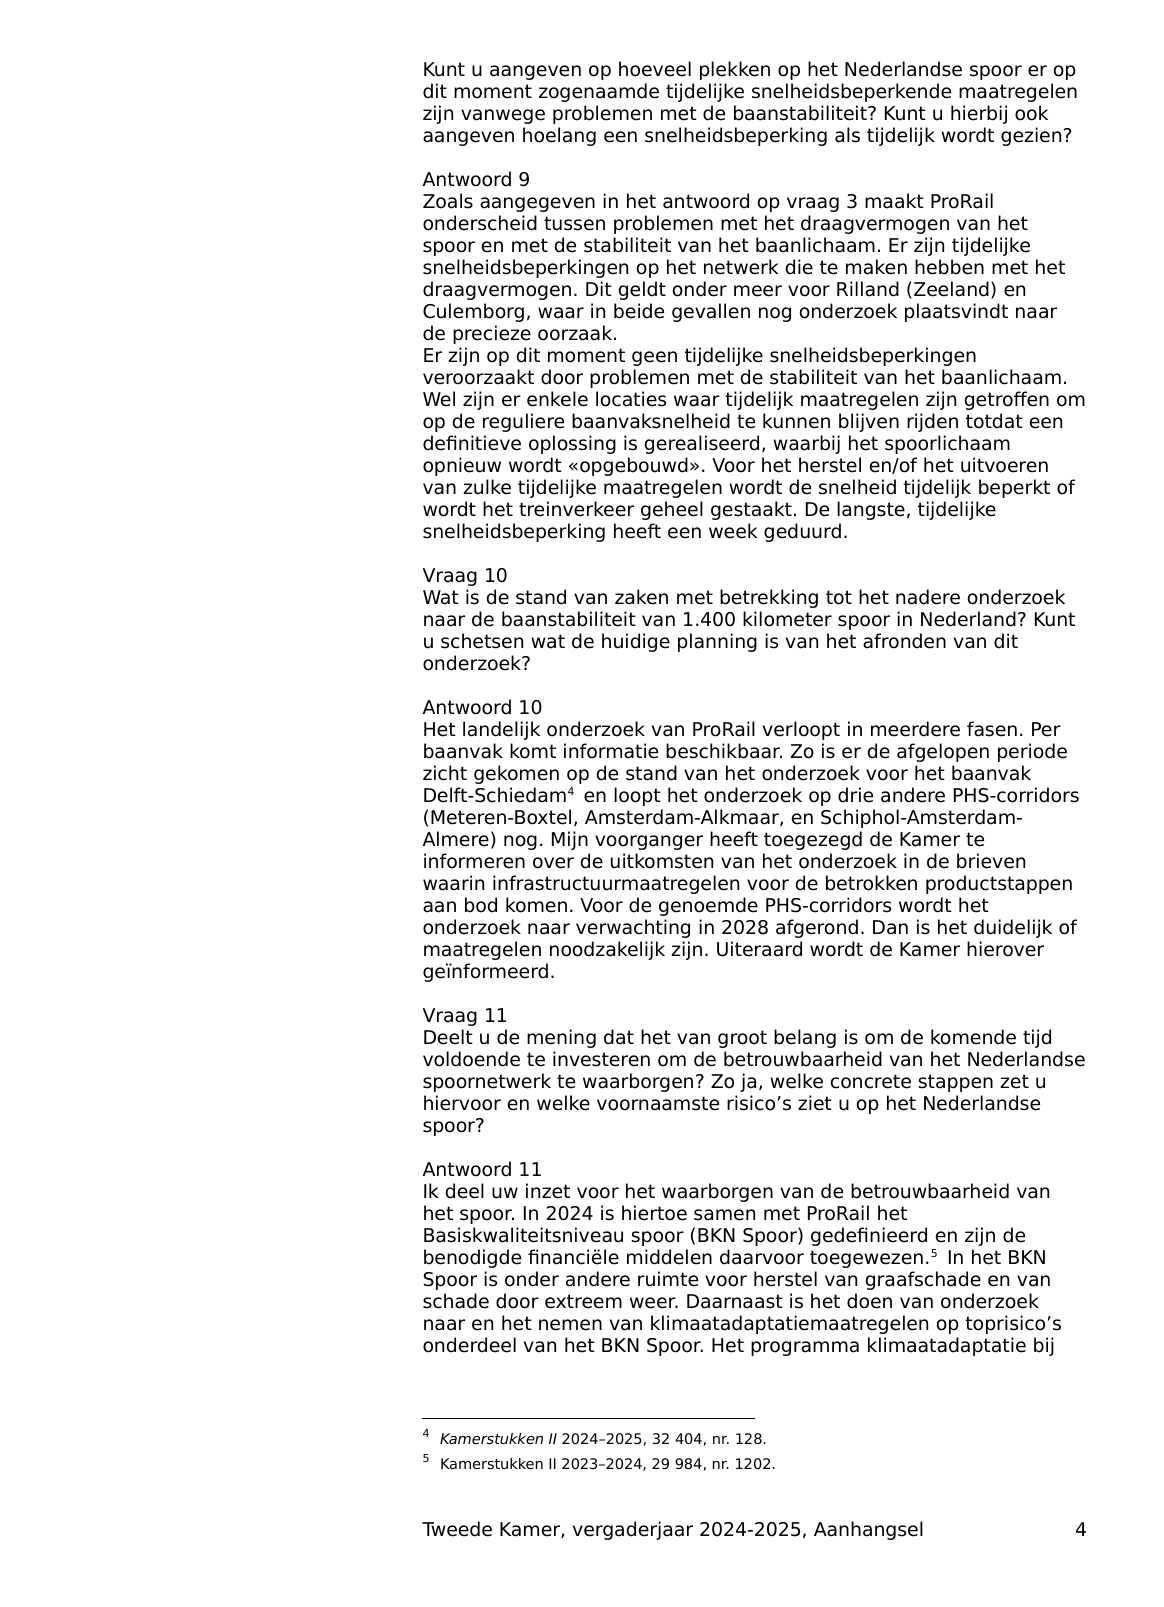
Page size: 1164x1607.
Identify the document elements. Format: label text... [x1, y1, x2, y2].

text Het landelijk onderzoek van ProRail verloopt in meerdere fasen. Per baanvak komt informatie beschikbaar. Zo is er de afgelopen periode zicht gekomen op de stand van het onderzoek voor het baanvak Delft-Schiedam en loopt het onderzoek op drie andere PHS-corridors (Meteren-Boxtel, Amsterdam-Alkmaar, en Schiphol-Amsterdam-Almere) nog. Mijn voorganger heeft toegezegd de Kamer te informeren over de uitkomsten van het onderzoek in de brieven waarin infrastructuurmaatregelen voor de betrokken productstappen aan bod komen. Voor de genoemde PHS-corridors wordt het onderzoek naar verwachting in 2028 afgerond. Dan is het duidelijk of maatregelen noodzakelijk zijn. Uiteraard wordt de Kamer hierover geïnformeerd. [422, 719, 1087, 983]
text Wat is de stand van zaken met betrekking tot het nadere onderzoek naar de baanstabiliteit van 1.400 kilometer spoor in Nederland? Kunt u schetsen wat de huidige planning is van het afronden van dit onderzoek? [422, 587, 1087, 675]
text Kamerstukken II 2024–2025, 32 404, nr. 128. [422, 1427, 1087, 1449]
text Vraag 11 [422, 1005, 1087, 1027]
text Ik deel uw inzet voor het waarborgen van de betrouwbaarheid van het spoor. In 2024 is hiertoe samen met ProRail het Basiskwaliteitsniveau spoor (BKN Spoor) gedefinieerd en zijn de benodigde financiële middelen daarvoor toegewezen. In het BKN Spoor is onder andere ruimte voor herstel van graafschade en van schade door extreem weer. Daarnaast is het doen van onderzoek naar en het nemen van klimaatadaptatiemaatregelen op toprisico’s onderdeel van het BKN Spoor. Het programma klimaatadaptatie bij [422, 1181, 1087, 1357]
text Zoals aangegeven in het antwoord op vraag 3 maakt ProRail onderscheid tussen problemen met het draagvermogen van het spoor en met de stabiliteit van het baanlichaam. Er zijn tijdelijke snelheidsbeperkingen op het netwerk die te maken hebben met het draagvermogen. Dit geldt onder meer voor Rilland (Zeeland) en Culemborg, waar in beide gevallen nog onderzoek plaatsvindt naar de precieze oorzaak. [422, 191, 1087, 345]
text Antwoord 10 [422, 697, 1087, 719]
text Kunt u aangeven op hoeveel plekken op het Nederlandse spoor er op dit moment zogenaamde tijdelijke snelheidsbeperkende maatregelen zijn vanwege problemen met de baanstabiliteit? Kunt u hierbij ook aangeven hoelang een snelheidsbeperking als tijdelijk wordt gezien? [422, 59, 1087, 147]
text Er zijn op dit moment geen tijdelijke snelheidsbeperkingen veroorzaakt door problemen met de stabiliteit van het baanlichaam. Wel zijn er enkele locaties waar tijdelijk maatregelen zijn getroffen om op de reguliere baanvaksnelheid te kunnen blijven rijden totdat een definitieve oplossing is gerealiseerd, waarbij het spoorlichaam opnieuw wordt «opgebouwd». Voor het herstel en/of het uitvoeren van zulke tijdelijke maatregelen wordt de snelheid tijdelijk beperkt of wordt het treinverkeer geheel gestaakt. De langste, tijdelijke snelheidsbeperking heeft een week geduurd. [422, 345, 1087, 543]
text Antwoord 11 [422, 1159, 1087, 1181]
text Antwoord 9 [422, 169, 1087, 191]
text Vraag 10 [422, 565, 1087, 587]
text Kamerstukken II 2023–2024, 29 984, nr. 1202. [422, 1452, 1087, 1474]
text Deelt u de mening dat het van groot belang is om de komende tijd voldoende te investeren om de betrouwbaarheid van het Nederlandse spoornetwerk te waarborgen? Zo ja, welke concrete stappen zet u hiervoor en welke voornaamste risico’s ziet u op het Nederlandse spoor? [422, 1027, 1087, 1137]
